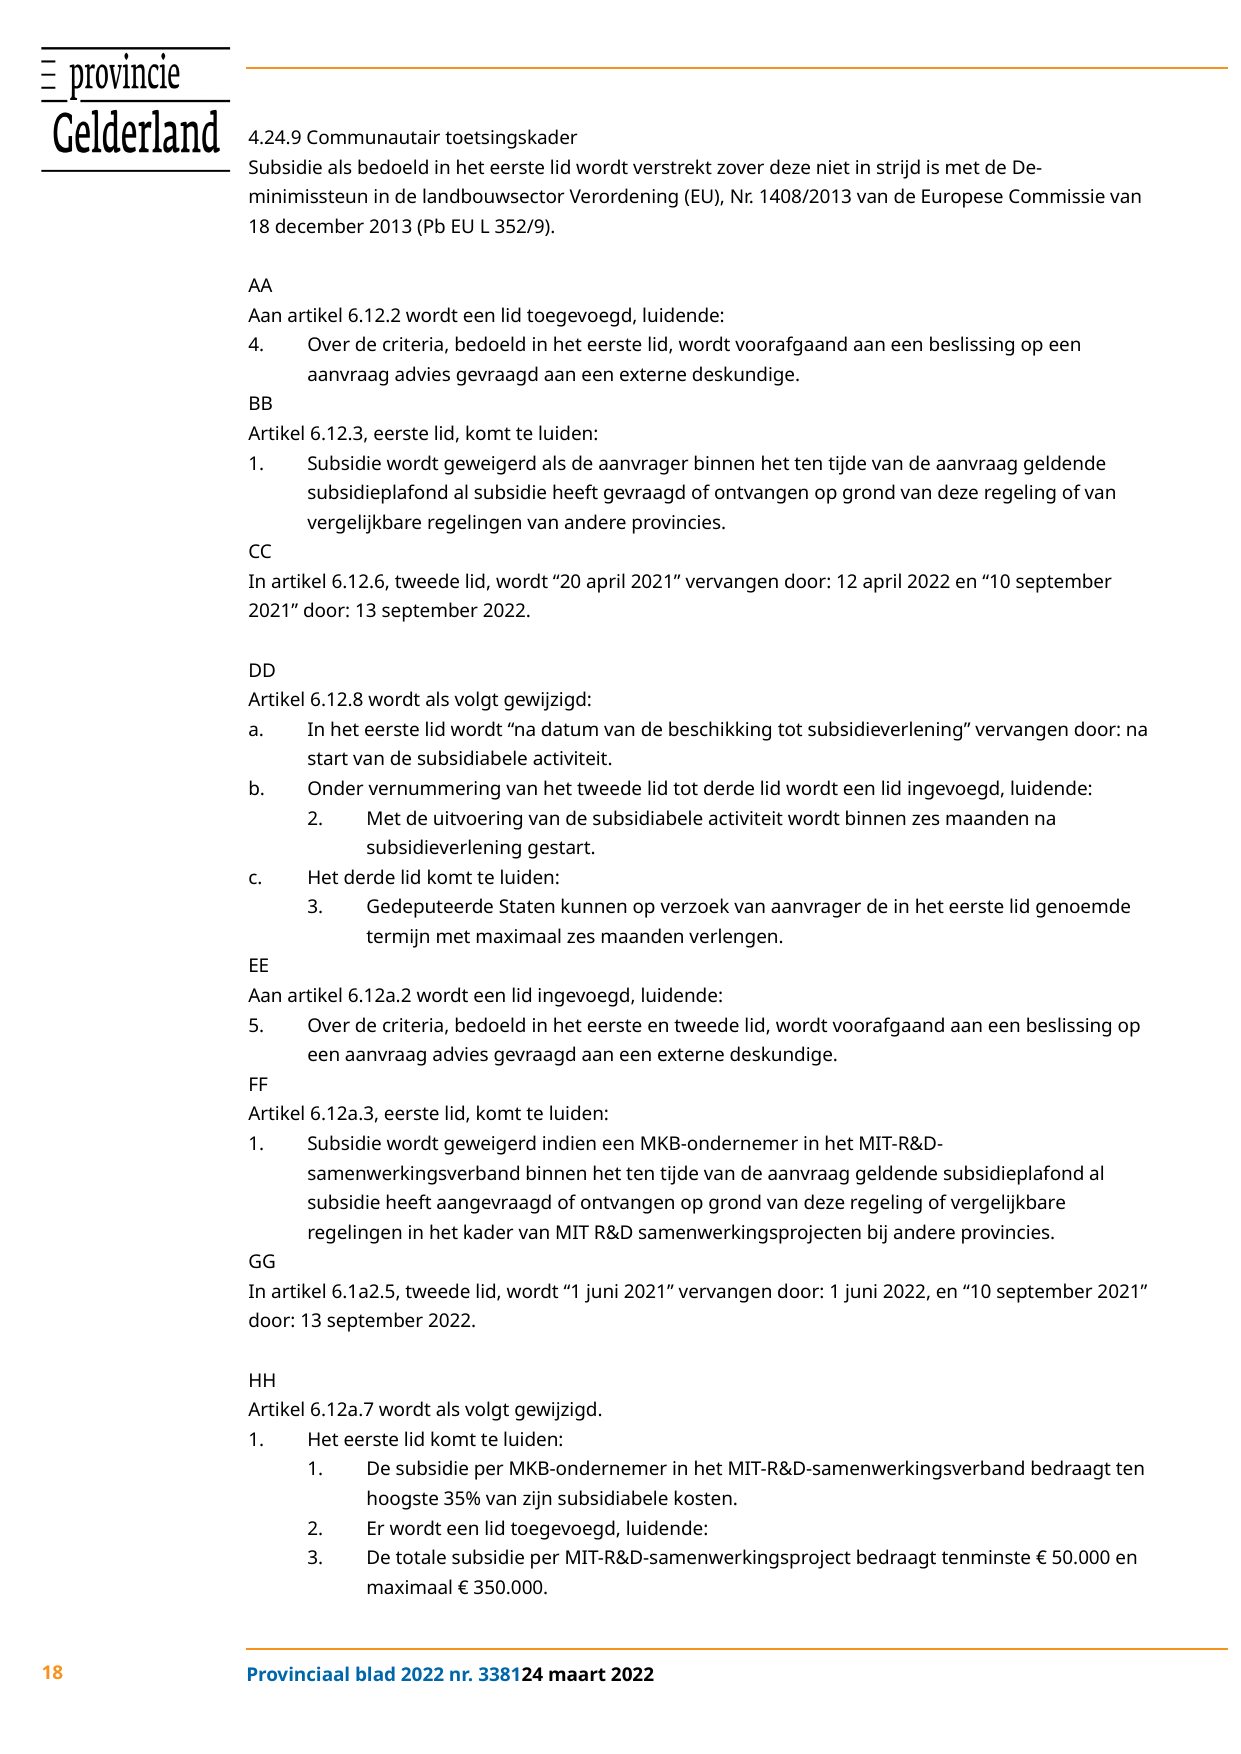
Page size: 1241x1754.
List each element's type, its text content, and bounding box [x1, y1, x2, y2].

text DD [248, 657, 1152, 683]
list Subsidie wordt geweigerd als de aanvrager binnen het ten tijde van de aanvraag geldende subsidieplafond al subsidie heeft gevraagd of ontvangen op grond van deze regeling of van vergelijkbare regelingen van andere provincies. [248, 450, 1152, 535]
text In artikel 6.12.6, tweede lid, wordt “20 april 2021” vervangen door: 12 april 2022 en “10 september 2021” door: 13 september 2022. [248, 568, 1152, 623]
text Aan artikel 6.12a.2 wordt een lid ingevoegd, luidende: [248, 982, 1152, 1008]
text Subsidie als bedoeld in het eerste lid wordt verstrekt zover deze niet in strijd is met de De-minimissteun in de landbouwsector Verordening (EU), Nr. 1408/2013 van de Europese Commissie van 18 december 2013 (Pb EU L 352/9). [248, 154, 1152, 239]
list Het eerste lid komt te luiden: [248, 1426, 1152, 1452]
list Er wordt een lid toegevoegd, luidende: [307, 1515, 1152, 1541]
text Artikel 6.12a.3, eerste lid, komt te luiden: [248, 1101, 1152, 1126]
text In artikel 6.1a2.5, tweede lid, wordt “1 juni 2021” vervangen door: 1 juni 2022, en “10 september 2021” door: 13 september 2022. [248, 1278, 1152, 1333]
text Artikel 6.12a.7 wordt als volgt gewijzigd. [248, 1396, 1152, 1422]
picture [41, 47, 231, 172]
text FF [248, 1071, 1152, 1097]
list De subsidie per MKB-ondernemer in het MIT-R&D-samenwerkingsverband bedraagt ten hoogste 35% van zijn subsidiabele kosten. [307, 1456, 1152, 1511]
text CC [248, 538, 1152, 564]
text HH [248, 1367, 1152, 1393]
list De totale subsidie per MIT-R&D-samenwerkingsproject bedraagt tenminste € 50.000 en maximaal € 350.000. [307, 1544, 1152, 1600]
list Over de criteria, bedoeld in het eerste lid, wordt voorafgaand aan een beslissing op een aanvraag advies gevraagd aan een externe deskundige. [248, 331, 1152, 387]
text EE [248, 953, 1152, 978]
list Het derde lid komt te luiden: [248, 864, 1152, 890]
text Artikel 6.12.8 wordt als volgt gewijzigd: [248, 686, 1152, 712]
list In het eerste lid wordt “na datum van de beschikking tot subsidieverlening” vervangen door: na start van de subsidiabele activiteit. [248, 716, 1152, 771]
text BB [248, 391, 1152, 416]
text AA [248, 272, 1152, 298]
list Subsidie wordt geweigerd indien een MKB-ondernemer in het MIT-R&D-samenwerkingsverband binnen het ten tijde van de aanvraag geldende subsidieplafond al subsidie heeft aangevraagd of ontvangen op grond van deze regeling of vergelijkbare regelingen in het kader van MIT R&D samenwerkingsprojecten bij andere provincies. [248, 1130, 1152, 1245]
list Over de criteria, bedoeld in het eerste en tweede lid, wordt voorafgaand aan een beslissing op een aanvraag advies gevraagd aan een externe deskundige. [248, 1012, 1152, 1067]
text GG [248, 1248, 1152, 1274]
list Gedeputeerde Staten kunnen op verzoek van aanvrager de in het eerste lid genoemde termijn met maximaal zes maanden verlengen. [307, 893, 1152, 949]
text Aan artikel 6.12.2 wordt een lid toegevoegd, luidende: [248, 302, 1152, 328]
list Met de uitvoering van de subsidiabele activiteit wordt binnen zes maanden na subsidieverlening gestart. [307, 805, 1152, 860]
list Onder vernummering van het tweede lid tot derde lid wordt een lid ingevoegd, luidende: [248, 775, 1152, 801]
text 4.24.9 Communautair toetsingskader [248, 124, 1152, 150]
text Artikel 6.12.3, eerste lid, komt te luiden: [248, 420, 1152, 446]
